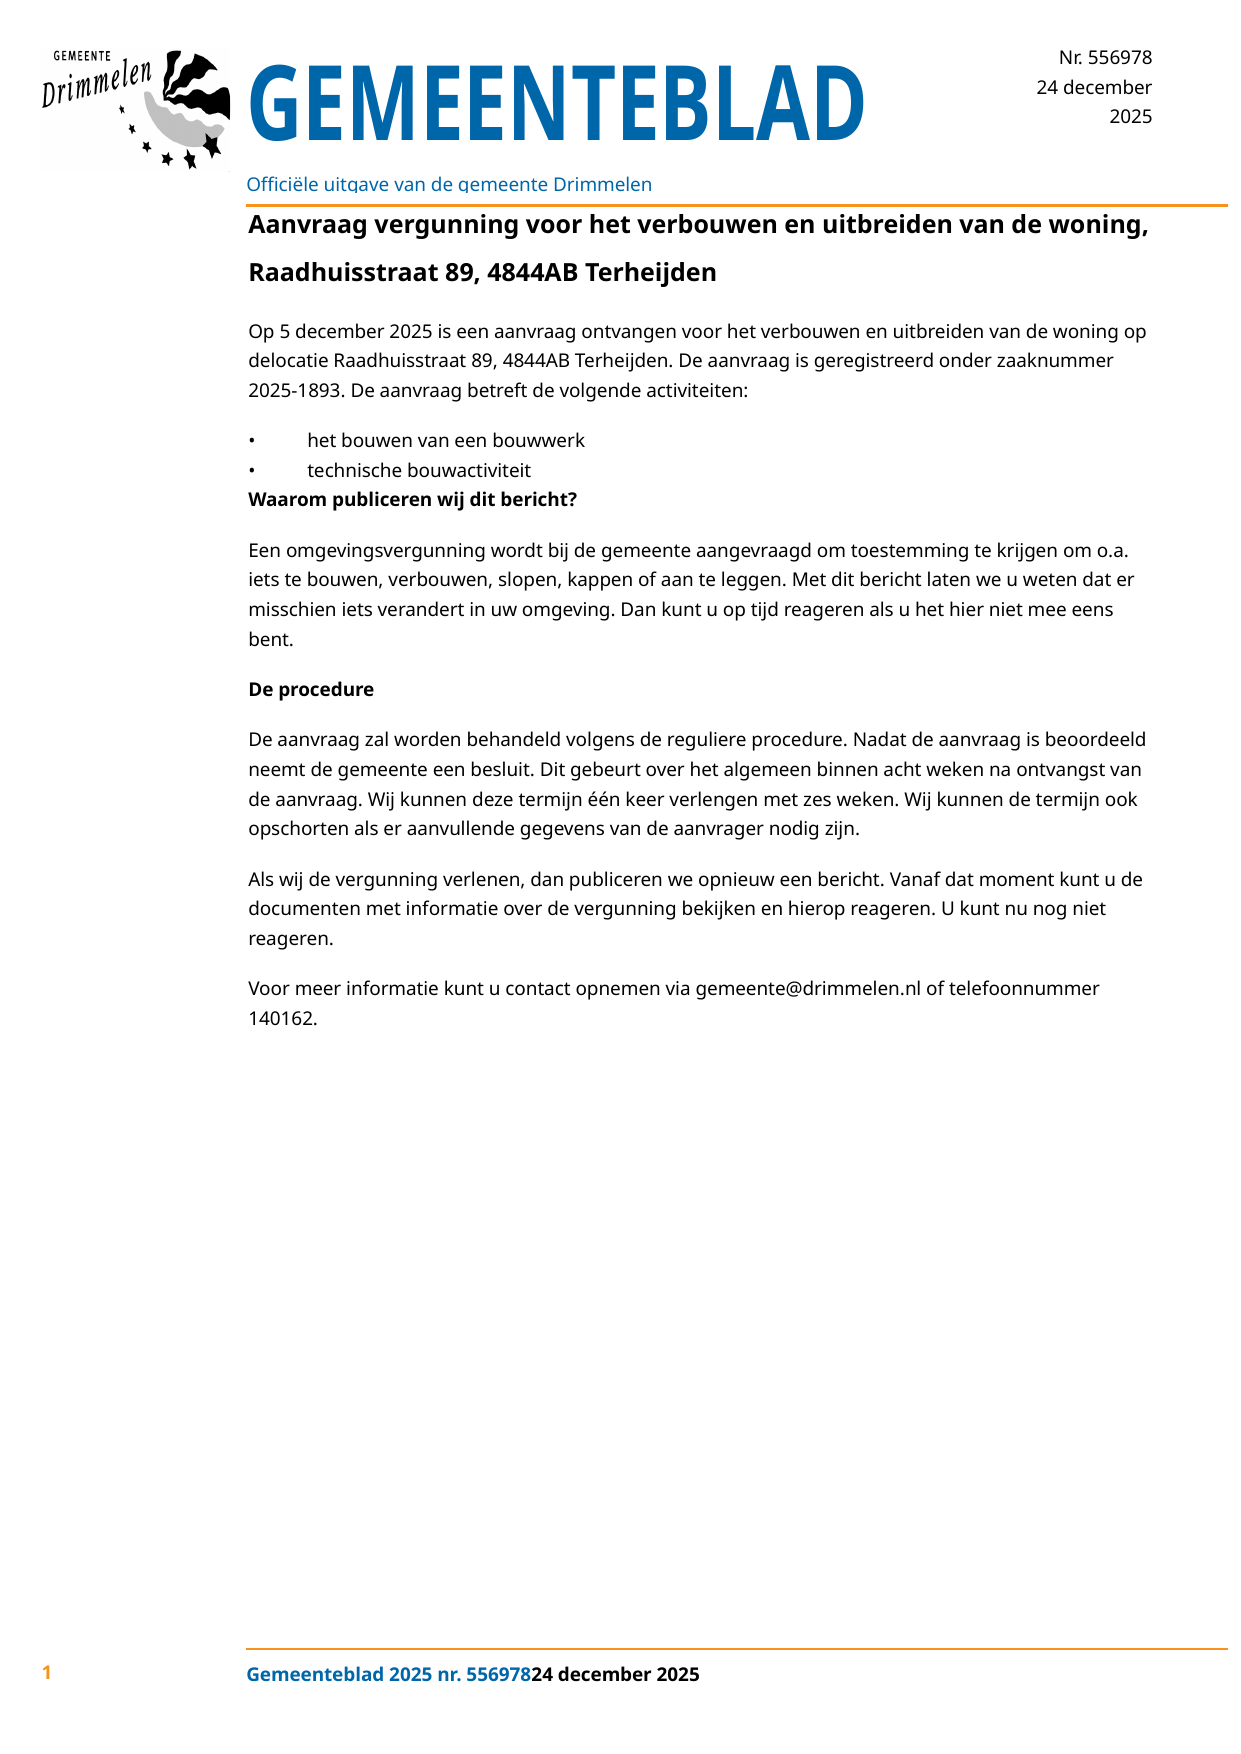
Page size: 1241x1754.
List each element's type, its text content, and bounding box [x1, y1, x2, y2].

text Op 5 december 2025 is een aanvraag ontvangen voor het verbouwen en uitbreiden van de woning op delocatie Raadhuisstraat 89, 4844AB Terheijden. De aanvraag is geregistreerd onder zaaknummer 2025-1893. De aanvraag betreft de volgende activiteiten: [248, 318, 1152, 403]
text Aanvraag vergunning voor het verbouwen en uitbreiden van de woning, Raadhuisstraat 89, 4844AB Terheijden [248, 207, 1152, 288]
text Een omgevingsvergunning wordt bij de gemeente aangevraagd om toestemming te krijgen om o.a. iets te bouwen, verbouwen, slopen, kappen of aan te leggen. Met dit bericht laten we u weten dat er misschien iets verandert in uw omgeving. Dan kunt u op tijd reageren als u het hier niet mee eens bent. [248, 537, 1152, 652]
picture [41, 47, 231, 172]
text De aanvraag zal worden behandeld volgens de reguliere procedure. Nadat de aanvraag is beoordeeld neemt de gemeente een besluit. Dit gebeurt over het algemeen binnen acht weken na ontvangst van de aanvraag. Wij kunnen deze termijn één keer verlengen met zes weken. Wij kunnen de termijn ook opschorten als er aanvullende gegevens van de aanvrager nodig zijn. [248, 727, 1152, 841]
text De procedure [248, 676, 1152, 702]
text Voor meer informatie kunt u contact opnemen via gemeente@drimmelen.nl of telefoonnummer 140162. [248, 975, 1152, 1031]
list het bouwen van een bouwwerk [248, 427, 1152, 453]
text Waarom publiceren wij dit bericht? [248, 487, 1152, 512]
list technische bouwactiviteit [248, 457, 1152, 483]
text Als wij de vergunning verlenen, dan publiceren we opnieuw een bericht. Vanaf dat moment kunt u de documenten met informatie over de vergunning bekijken en hierop reageren. U kunt nu nog niet reageren. [248, 866, 1152, 951]
